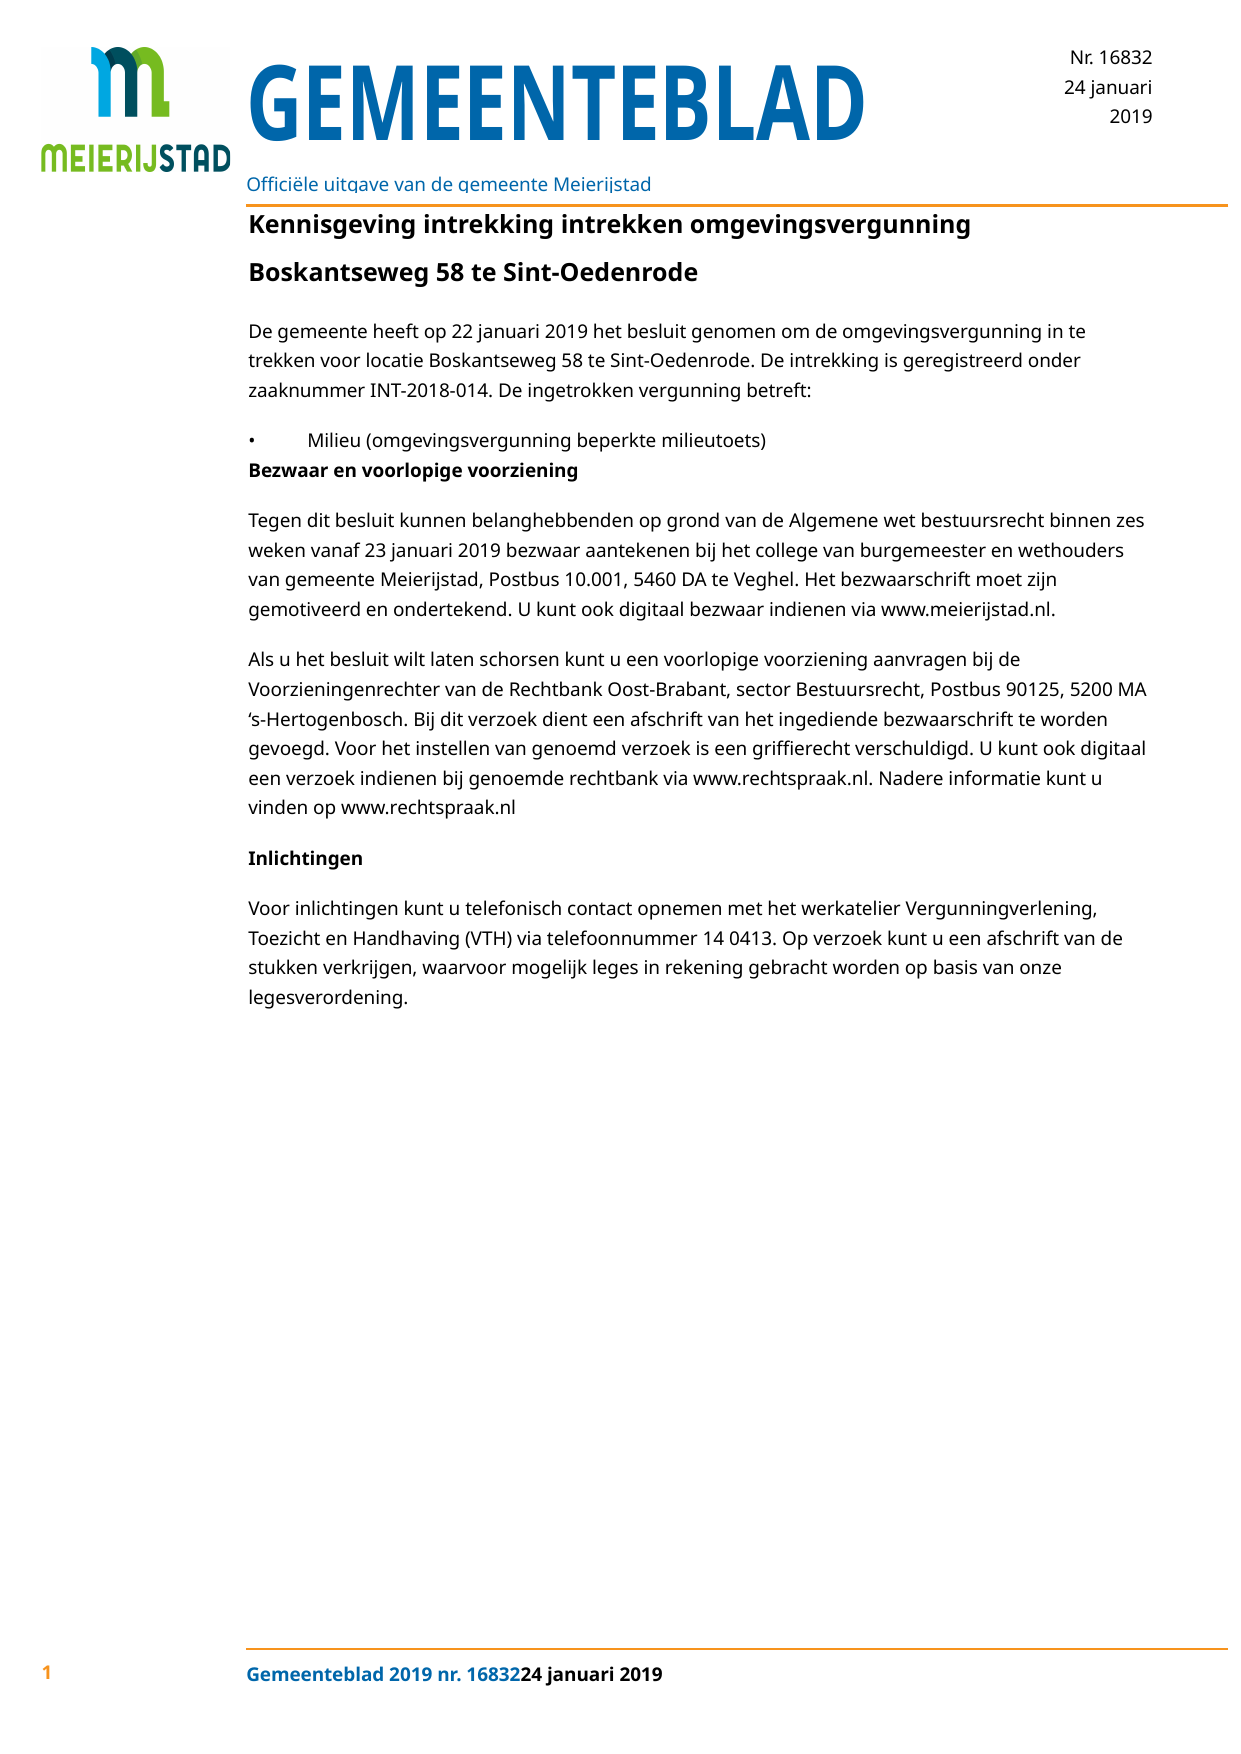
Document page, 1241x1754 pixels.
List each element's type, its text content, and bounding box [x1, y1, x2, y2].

text Kennisgeving intrekking intrekken omgevingsvergunning Boskantseweg 58 te Sint-Oedenrode [248, 207, 1152, 288]
text Tegen dit besluit kunnen belanghebbenden op grond van de Algemene wet bestuursrecht binnen zes weken vanaf 23 januari 2019 bezwaar aantekenen bij het college van burgemeester en wethouders van gemeente Meierijstad, Postbus 10.001, 5460 DA te Veghel. Het bezwaarschrift moet zijn gemotiveerd en ondertekend. U kunt ook digitaal bezwaar indienen via www.meierijstad.nl. [248, 507, 1152, 622]
picture [41, 47, 231, 172]
text De gemeente heeft op 22 januari 2019 het besluit genomen om de omgevingsvergunning in te trekken voor locatie Boskantseweg 58 te Sint-Oedenrode. De intrekking is geregistreerd onder zaaknummer INT-2018-014. De ingetrokken vergunning betreft: [248, 318, 1152, 403]
text Bezwaar en voorlopige voorziening [248, 457, 1152, 483]
text Als u het besluit wilt laten schorsen kunt u een voorlopige voorziening aanvragen bij de Voorzieningenrechter van de Rechtbank Oost-Brabant, sector Bestuursrecht, Postbus 90125, 5200 MA ‘s-Hertogenbosch. Bij dit verzoek dient een afschrift van het ingediende bezwaarschrift te worden gevoegd. Voor het instellen van genoemd verzoek is een griffierecht verschuldigd. U kunt ook digitaal een verzoek indienen bij genoemde rechtbank via www.rechtspraak.nl. Nadere informatie kunt u vinden op www.rechtspraak.nl [248, 647, 1152, 820]
text Inlichtingen [248, 845, 1152, 871]
list Milieu (omgevingsvergunning beperkte milieutoets) [248, 427, 1152, 453]
text Voor inlichtingen kunt u telefonisch contact opnemen met het werkatelier Vergunningverlening, Toezicht en Handhaving (VTH) via telefoonnummer 14 0413. Op verzoek kunt u een afschrift van de stukken verkrijgen, waarvoor mogelijk leges in rekening gebracht worden op basis van onze legesverordening. [248, 895, 1152, 1010]
